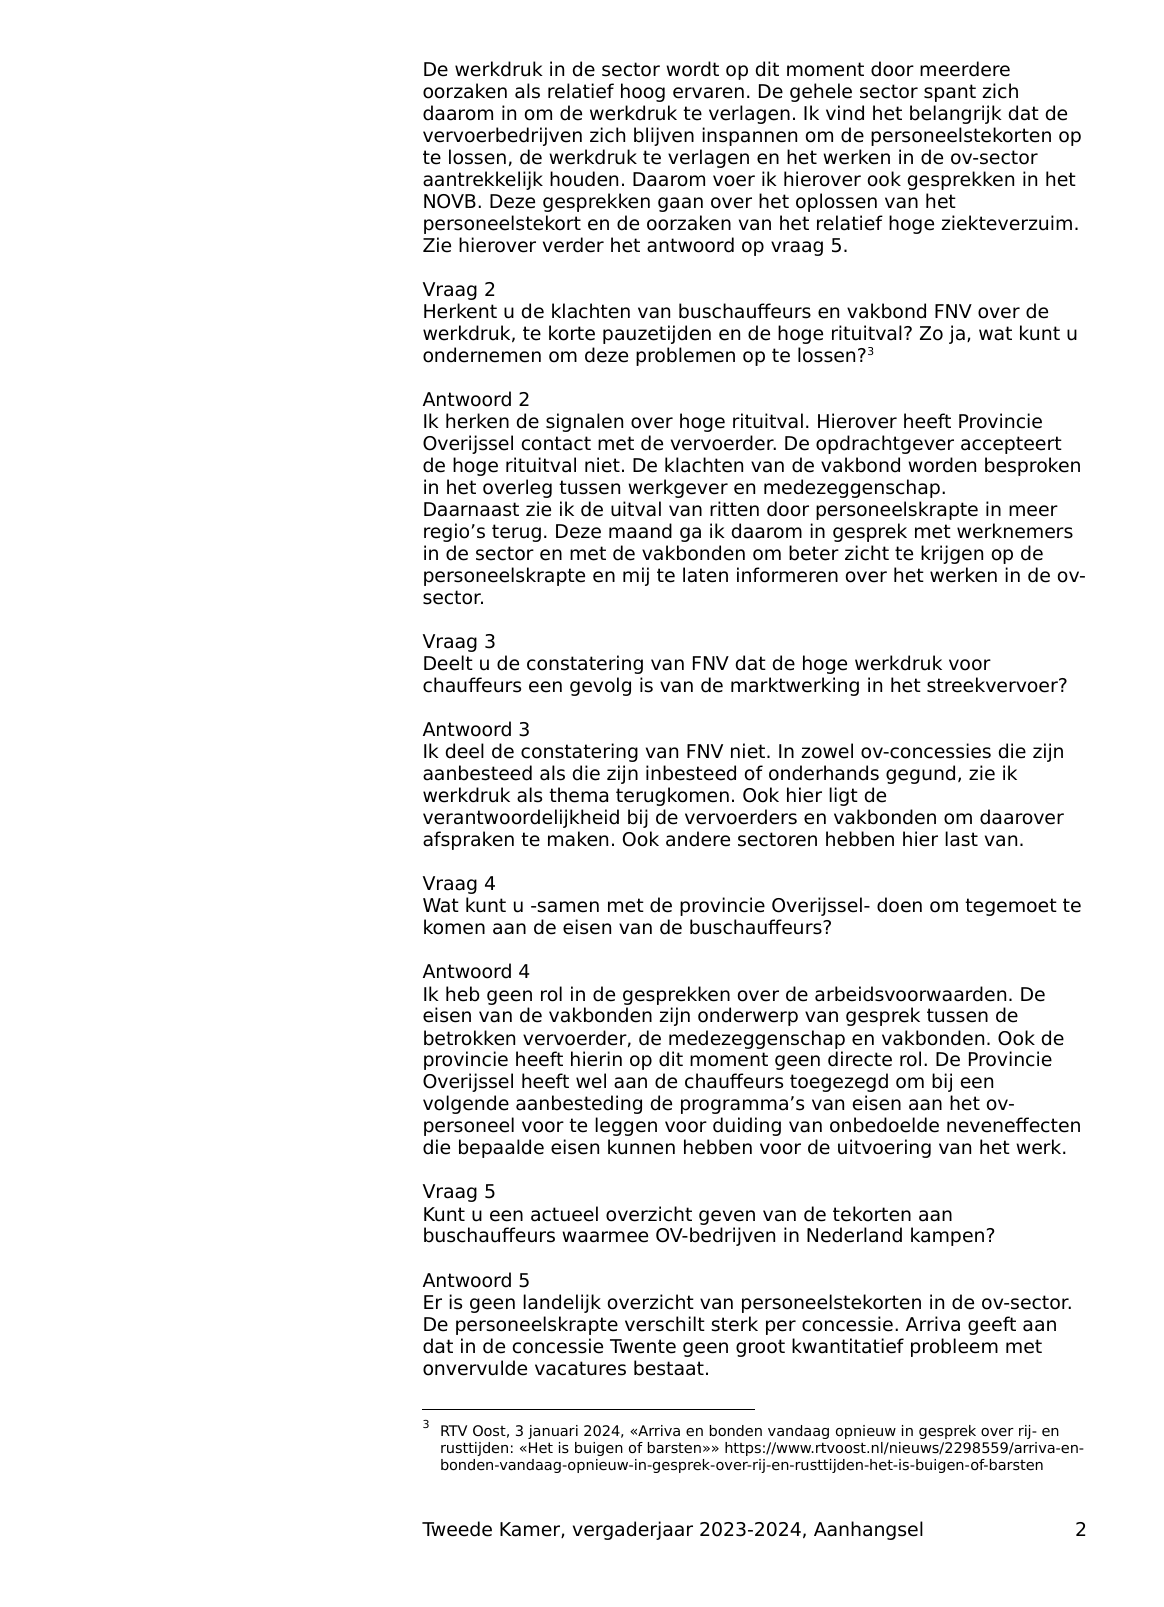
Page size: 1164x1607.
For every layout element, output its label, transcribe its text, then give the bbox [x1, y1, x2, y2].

text Ik herken de signalen over hoge rituitval. Hierover heeft Provincie Overijssel contact met de vervoerder. De opdrachtgever accepteert de hoge rituitval niet. De klachten van de vakbond worden besproken in het overleg tussen werkgever en medezeggenschap. [422, 411, 1087, 499]
text Ik deel de constatering van FNV niet. In zowel ov-concessies die zijn aanbesteed als die zijn inbesteed of onderhands gegund, zie ik werkdruk als thema terugkomen. Ook hier ligt de verantwoordelijkheid bij de vervoerders en vakbonden om daarover afspraken te maken. Ook andere sectoren hebben hier last van. [422, 741, 1087, 851]
text Deelt u de constatering van FNV dat de hoge werkdruk voor chauffeurs een gevolg is van de marktwerking in het streekvervoer? [422, 653, 1087, 697]
text Antwoord 4 [422, 961, 1087, 983]
text Kunt u een actueel overzicht geven van de tekorten aan buschauffeurs waarmee OV-bedrijven in Nederland kampen? [422, 1203, 1087, 1247]
text Antwoord 2 [422, 389, 1087, 411]
text Vraag 2 [422, 279, 1087, 301]
text Vraag 4 [422, 873, 1087, 895]
text RTV Oost, 3 januari 2024, «Arriva en bonden vandaag opnieuw in gesprek over rij- en rusttijden: «Het is buigen of barsten»» https://www.rtvoost.nl/nieuws/2298559/arriva-en-bonden-vandaag-opnieuw-in-gesprek-over-rij-en-rusttijden-het-is-buigen-of-barsten [422, 1418, 1087, 1474]
text Antwoord 5 [422, 1269, 1087, 1292]
text Vraag 3 [422, 631, 1087, 653]
text Er is geen landelijk overzicht van personeelstekorten in de ov-sector. De personeelskrapte verschilt sterk per concessie. Arriva geeft aan dat in de concessie Twente geen groot kwantitatief probleem met onvervulde vacatures bestaat. [422, 1292, 1087, 1379]
text De werkdruk in de sector wordt op dit moment door meerdere oorzaken als relatief hoog ervaren. De gehele sector spant zich daarom in om de werkdruk te verlagen. Ik vind het belangrijk dat de vervoerbedrijven zich blijven inspannen om de personeelstekorten op te lossen, de werkdruk te verlagen en het werken in de ov-sector aantrekkelijk houden. Daarom voer ik hierover ook gesprekken in het NOVB. Deze gesprekken gaan over het oplossen van het personeelstekort en de oorzaken van het relatief hoge ziekteverzuim. Zie hierover verder het antwoord op vraag 5. [422, 59, 1087, 257]
text Daarnaast zie ik de uitval van ritten door personeelskrapte in meer regio’s terug. Deze maand ga ik daarom in gesprek met werknemers in de sector en met de vakbonden om beter zicht te krijgen op de personeelskrapte en mij te laten informeren over het werken in de ov-sector. [422, 499, 1087, 609]
text Wat kunt u -samen met de provincie Overijssel- doen om tegemoet te komen aan de eisen van de buschauffeurs? [422, 895, 1087, 939]
text Vraag 5 [422, 1181, 1087, 1203]
text Antwoord 3 [422, 719, 1087, 741]
text Ik heb geen rol in de gesprekken over de arbeidsvoorwaarden. De eisen van de vakbonden zijn onderwerp van gesprek tussen de betrokken vervoerder, de medezeggenschap en vakbonden. Ook de provincie heeft hierin op dit moment geen directe rol. De Provincie Overijssel heeft wel aan de chauffeurs toegezegd om bij een volgende aanbesteding de programma’s van eisen aan het ov-personeel voor te leggen voor duiding van onbedoelde neveneffecten die bepaalde eisen kunnen hebben voor de uitvoering van het werk. [422, 983, 1087, 1159]
text Herkent u de klachten van buschauffeurs en vakbond FNV over de werkdruk, te korte pauzetijden en de hoge rituitval? Zo ja, wat kunt u ondernemen om deze problemen op te lossen? [422, 301, 1087, 367]
